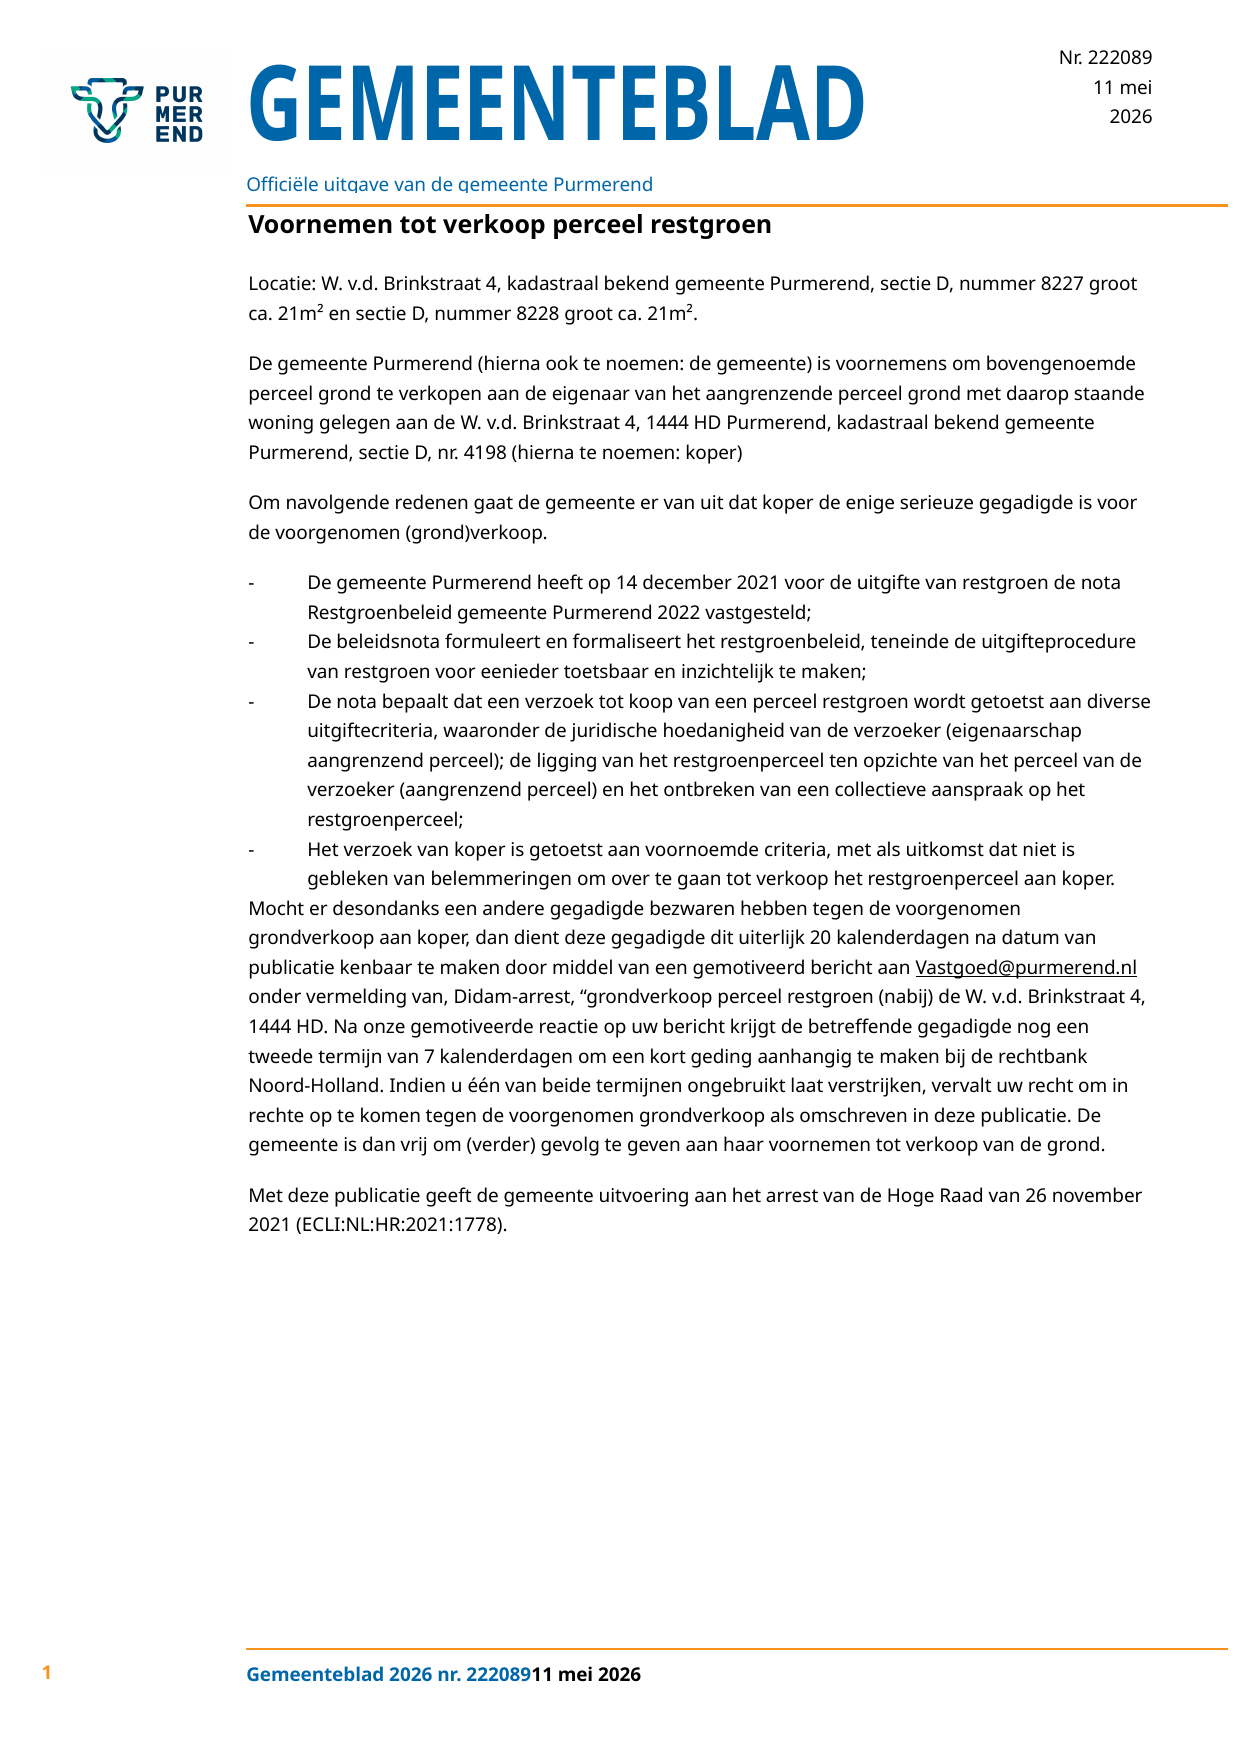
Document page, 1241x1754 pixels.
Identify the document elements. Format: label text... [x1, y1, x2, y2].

list De beleidsnota formuleert en formaliseert het restgroenbeleid, teneinde de uitgifteprocedure van restgroen voor eenieder toetsbaar en inzichtelijk te maken; [248, 629, 1152, 684]
list De nota bepaalt dat een verzoek tot koop van een perceel restgroen wordt getoetst aan diverse uitgiftecriteria, waaronder de juridische hoedanigheid van de verzoeker (eigenaarschap aangrenzend perceel); de ligging van het restgroenperceel ten opzichte van het perceel van de verzoeker (aangrenzend perceel) en het ontbreken van een collectieve aanspraak op het restgroenperceel; [248, 688, 1152, 832]
picture [41, 47, 231, 172]
text Mocht er desondanks een andere gegadigde bezwaren hebben tegen de voorgenomen grondverkoop aan koper, dan dient deze gegadigde dit uiterlijk 20 kalenderdagen na datum van publicatie kenbaar te maken door middel van een gemotiveerd bericht aan Vastgoed@purmerend.nl onder vermelding van, Didam-arrest, “grondverkoop perceel restgroen (nabij) de W. v.d. Brinkstraat 4, 1444 HD. Na onze gemotiveerde reactie op uw bericht krijgt de betreffende gegadigde nog een tweede termijn van 7 kalenderdagen om een kort geding aanhangig te maken bij de rechtbank Noord-Holland. Indien u één van beide termijnen ongebruikt laat verstrijken, vervalt uw recht om in rechte op te komen tegen de voorgenomen grondverkoop als omschreven in deze publicatie. De gemeente is dan vrij om (verder) gevolg te geven aan haar voornemen tot verkoop van de grond. [248, 895, 1152, 1157]
text Voornemen tot verkoop perceel restgroen [248, 207, 1152, 241]
list Het verzoek van koper is getoetst aan voornoemde criteria, met als uitkomst dat niet is gebleken van belemmeringen om over te gaan tot verkoop het restgroenperceel aan koper. [248, 836, 1152, 891]
text Met deze publicatie geeft de gemeente uitvoering aan het arrest van de Hoge Raad van 26 november 2021 (ECLI:NL:HR:2021:1778). [248, 1182, 1152, 1237]
list De gemeente Purmerend heeft op 14 december 2021 voor de uitgifte van restgroen de nota Restgroenbeleid gemeente Purmerend 2022 vastgesteld; [248, 569, 1152, 625]
text De gemeente Purmerend (hierna ook te noemen: de gemeente) is voornemens om bovengenoemde perceel grond te verkopen aan de eigenaar van het aangrenzende perceel grond met daarop staande woning gelegen aan de W. v.d. Brinkstraat 4, 1444 HD Purmerend, kadastraal bekend gemeente Purmerend, sectie D, nr. 4198 (hierna te noemen: koper) [248, 350, 1152, 465]
text Locatie: W. v.d. Brinkstraat 4, kadastraal bekend gemeente Purmerend, sectie D, nummer 8227 groot ca. 21m² en sectie D, nummer 8228 groot ca. 21m². [248, 270, 1152, 326]
text Om navolgende redenen gaat de gemeente er van uit dat koper de enige serieuze gegadigde is voor de voorgenomen (grond)verkoop. [248, 489, 1152, 545]
